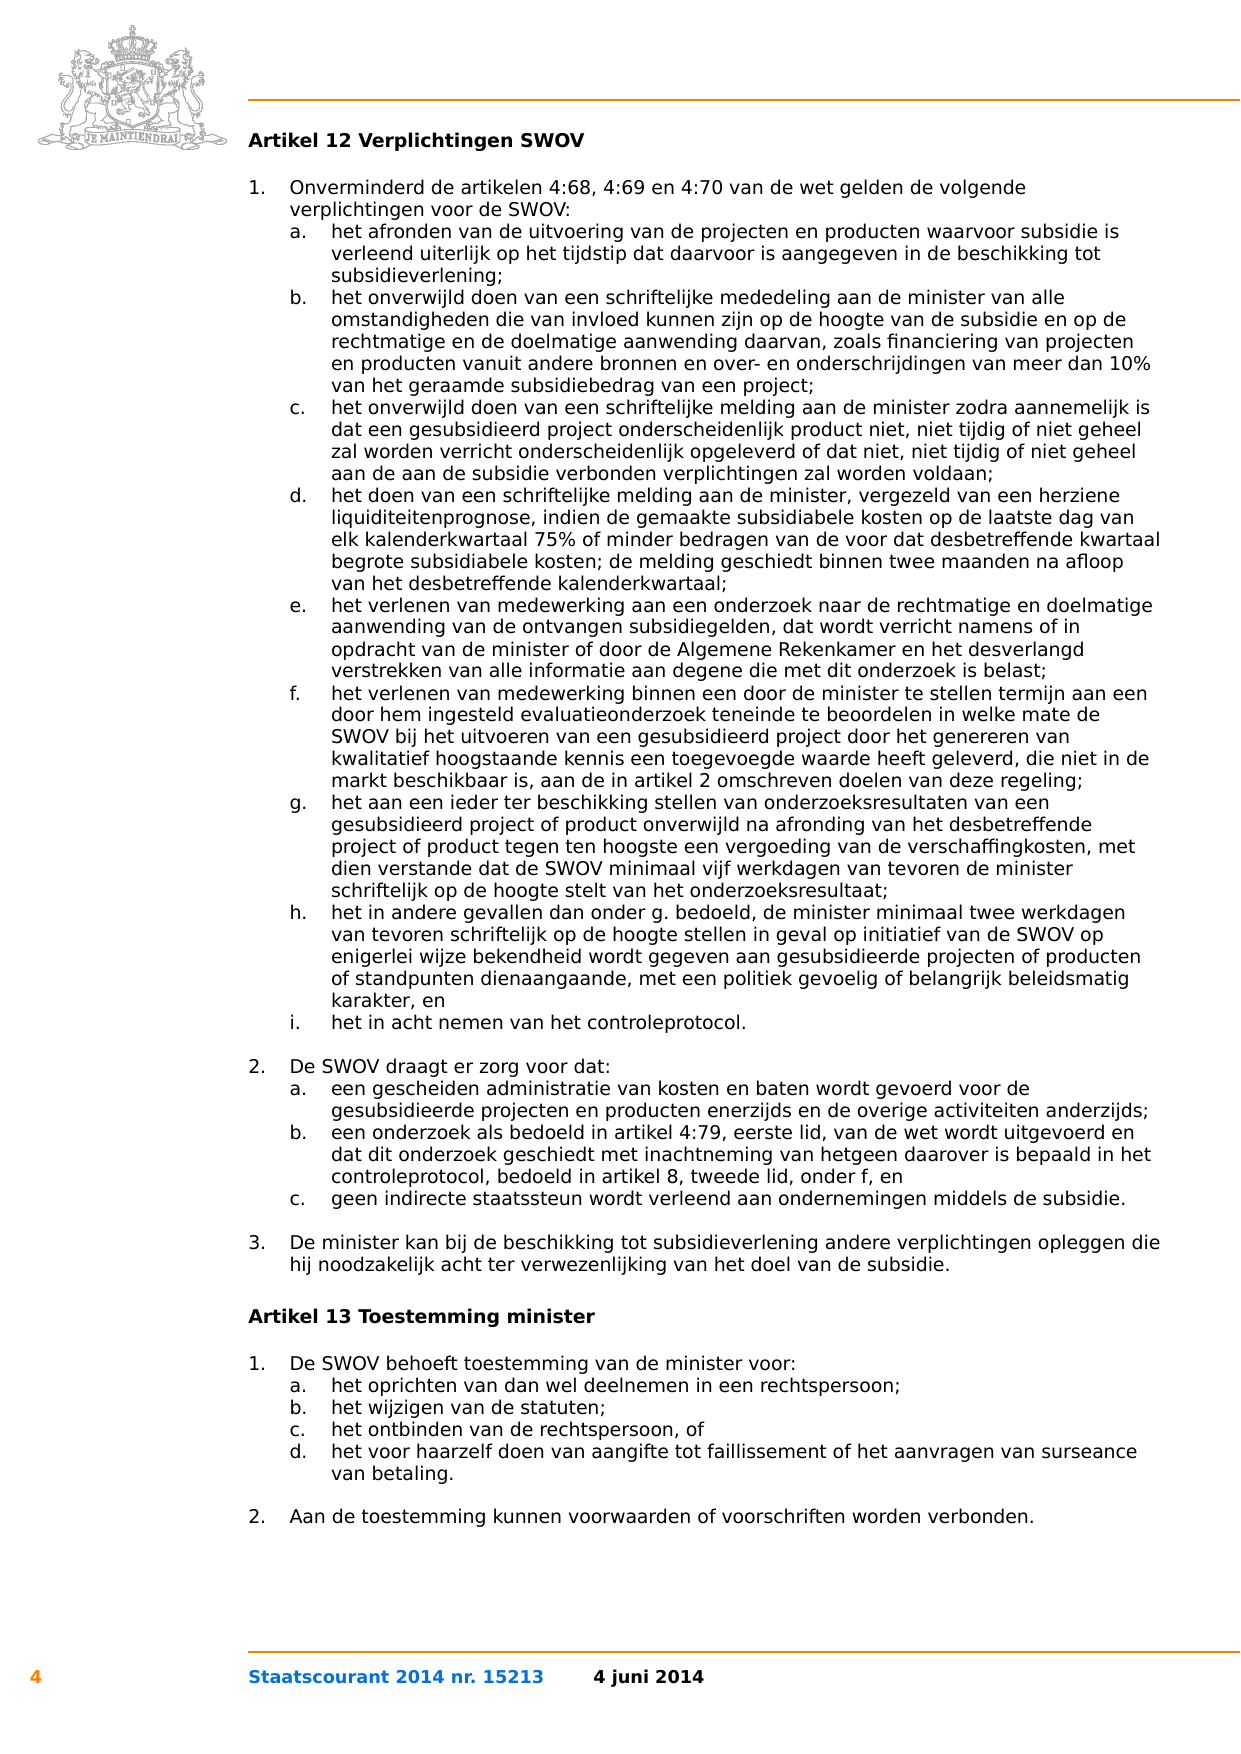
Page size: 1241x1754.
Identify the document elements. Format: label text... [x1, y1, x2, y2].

text e. het verlenen van medewerking aan een onderzoek naar de rechtmatige en doelmatige aanwending van de ontvangen subsidiegelden, dat wordt verricht namens of in opdracht van de minister of door de Algemene Rekenkamer en het desverlangd verstrekken van alle informatie aan degene die met dit onderzoek is belast; [289, 594, 1163, 682]
text g. het aan een ieder ter beschikking stellen van onderzoeksresultaten van een gesubsidieerd project of product onverwijld na afronding van het desbetreffende project of product tegen ten hoogste een vergoeding van de verschaffingkosten, met dien verstande dat de SWOV minimaal vijf werkdagen van tevoren de minister schriftelijk op de hoogte stelt van het onderzoeksresultaat; [289, 792, 1163, 902]
picture [38, 25, 227, 150]
text d. het doen van een schriftelijke melding aan de minister, vergezeld van een herziene liquiditeitenprognose, indien de gemaakte subsidiabele kosten op de laatste dag van elk kalenderkwartaal 75% of minder bedragen van de voor dat desbetreffende kwartaal begrote subsidiabele kosten; de melding geschiedt binnen twee maanden na afloop van het desbetreffende kalenderkwartaal; [289, 484, 1163, 594]
text c. het ontbinden van de rechtspersoon, of [289, 1418, 1163, 1441]
text d. het voor haarzelf doen van aangifte tot faillissement of het aanvragen van surseance van betaling. [289, 1441, 1163, 1484]
text 2. De SWOV draagt er zorg voor dat: [248, 1056, 1163, 1078]
subtitle Artikel 12 Verplichtingen SWOV [248, 130, 1163, 152]
text b. het onverwijld doen van een schriftelijke mededeling aan de minister van alle omstandigheden die van invloed kunnen zijn op de hoogte van de subsidie en op de rechtmatige en de doelmatige aanwending daarvan, zoals financiering van projecten en producten vanuit andere bronnen en over- en onderschrijdingen van meer dan 10% van het geraamde subsidiebedrag van een project; [289, 287, 1163, 397]
text c. het onverwijld doen van een schriftelijke melding aan de minister zodra aannemelijk is dat een gesubsidieerd project onderscheidenlijk product niet, niet tijdig of niet geheel zal worden verricht onderscheidenlijk opgeleverd of dat niet, niet tijdig of niet geheel aan de aan de subsidie verbonden verplichtingen zal worden voldaan; [289, 397, 1163, 484]
text a. het oprichten van dan wel deelnemen in een rechtspersoon; [289, 1374, 1163, 1397]
text h. het in andere gevallen dan onder g. bedoeld, de minister minimaal twee werkdagen van tevoren schriftelijk op de hoogte stellen in geval op initiatief van de SWOV op enigerlei wijze bekendheid wordt gegeven aan gesubsidieerde projecten of producten of standpunten dienaangaande, met een politiek gevoelig of belangrijk beleidsmatig karakter, en [289, 902, 1163, 1012]
text c. geen indirecte staatssteun wordt verleend aan ondernemingen middels de subsidie. [289, 1188, 1163, 1210]
text 3. De minister kan bij de beschikking tot subsidieverlening andere verplichtingen opleggen die hij noodzakelijk acht ter verwezenlijking van het doel van de subsidie. [248, 1232, 1163, 1276]
text 1. De SWOV behoeft toestemming van de minister voor: [248, 1353, 1163, 1374]
text f. het verlenen van medewerking binnen een door de minister te stellen termijn aan een door hem ingesteld evaluatieonderzoek teneinde te beoordelen in welke mate de SWOV bij het uitvoeren van een gesubsidieerd project door het genereren van kwalitatief hoogstaande kennis een toegevoegde waarde heeft geleverd, die niet in de markt beschikbaar is, aan de in artikel 2 omschreven doelen van deze regeling; [289, 682, 1163, 792]
text a. een gescheiden administratie van kosten en baten wordt gevoerd voor de gesubsidieerde projecten en producten enerzijds en de overige activiteiten anderzijds; [289, 1078, 1163, 1122]
text 1. Onverminderd de artikelen 4:68, 4:69 en 4:70 van de wet gelden de volgende verplichtingen voor de SWOV: [248, 177, 1163, 221]
text b. een onderzoek als bedoeld in artikel 4:79, eerste lid, van de wet wordt uitgevoerd en dat dit onderzoek geschiedt met inachtneming van hetgeen daarover is bepaald in het controleprotocol, bedoeld in artikel 8, tweede lid, onder f, en [289, 1122, 1163, 1188]
text a. het afronden van de uitvoering van de projecten en producten waarvoor subsidie is verleend uiterlijk op het tijdstip dat daarvoor is aangegeven in de beschikking tot subsidieverlening; [289, 221, 1163, 287]
subtitle Artikel 13 Toestemming minister [248, 1306, 1163, 1328]
text 2. Aan de toestemming kunnen voorwaarden of voorschriften worden verbonden. [248, 1506, 1163, 1528]
text i. het in acht nemen van het controleprotocol. [289, 1012, 1163, 1034]
text b. het wijzigen van de statuten; [289, 1397, 1163, 1418]
